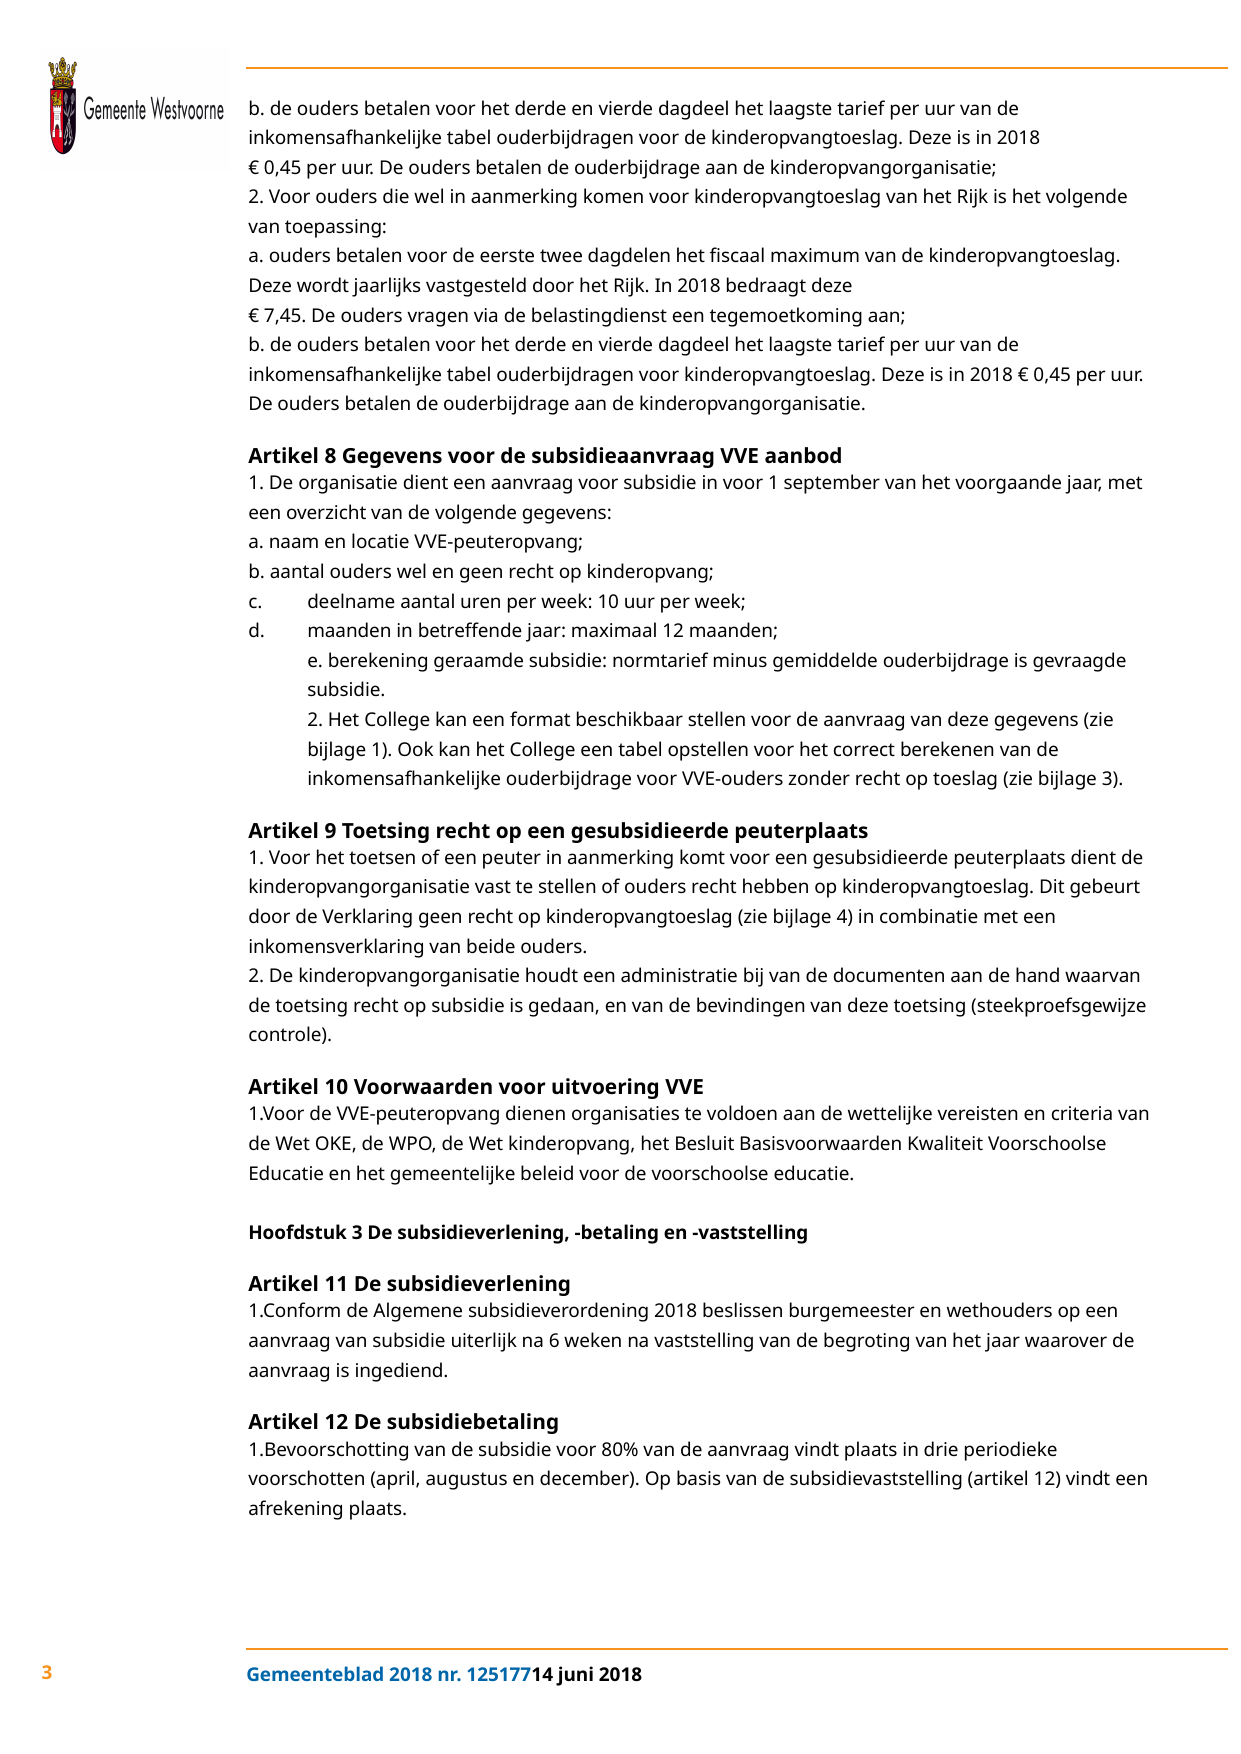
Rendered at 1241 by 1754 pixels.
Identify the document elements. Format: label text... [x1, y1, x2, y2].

text Artikel 12 De subsidiebetaling [248, 1407, 1152, 1436]
text 1.Conform de Algemene subsidieverordening 2018 beslissen burgemeester en wethouders op een aanvraag van subsidie uiterlijk na 6 weken na vaststelling van de begroting van het jaar waarover de aanvraag is ingediend. [248, 1298, 1152, 1383]
text € 0,45 per uur. De ouders betalen de ouderbijdrage aan de kinderopvangorganisatie; [248, 154, 1152, 180]
text b. de ouders betalen voor het derde en vierde dagdeel het laagste tarief per uur van de inkomensafhankelijke tabel ouderbijdragen voor kinderopvangtoeslag. Deze is in 2018 € 0,45 per uur. De ouders betalen de ouderbijdrage aan de kinderopvangorganisatie. [248, 331, 1152, 416]
text a. naam en locatie VVE-peuteropvang; [248, 529, 1152, 554]
text b. de ouders betalen voor het derde en vierde dagdeel het laagste tarief per uur van de inkomensafhankelijke tabel ouderbijdragen voor de kinderopvangtoeslag. Deze is in 2018 [248, 95, 1152, 150]
text 1.Bevoorschotting van de subsidie voor 80% van de aanvraag vindt plaats in drie periodieke voorschotten (april, augustus en december). Op basis van de subsidievaststelling (artikel 12) vindt een afrekening plaats. [248, 1436, 1152, 1521]
text € 7,45. De ouders vragen via de belastingdienst een tegemoetkoming aan; [248, 302, 1152, 328]
text b. aantal ouders wel en geen recht op kinderopvang; [248, 558, 1152, 584]
list 2. Het College kan een format beschikbaar stellen voor de aanvraag van deze gegevens (zie bijlage 1). Ook kan het College een tabel opstellen voor het correct berekenen van de inkomensafhankelijke ouderbijdrage voor VVE-ouders zonder recht op toeslag (zie bijlage 3). [248, 706, 1152, 791]
picture [41, 47, 231, 172]
text Artikel 9 Toetsing recht op een gesubsidieerde peuterplaats [248, 816, 1152, 844]
list deelname aantal uren per week: 10 uur per week; [248, 588, 1152, 613]
text a. ouders betalen voor de eerste twee dagdelen het fiscaal maximum van de kinderopvangtoeslag. Deze wordt jaarlijks vastgesteld door het Rijk. In 2018 bedraagt deze [248, 243, 1152, 298]
list e. berekening geraamde subsidie: normtarief minus gemiddelde ouderbijdrage is gevraagde subsidie. [248, 647, 1152, 702]
text 1. Voor het toetsen of een peuter in aanmerking komt voor een gesubsidieerde peuterplaats dient de kinderopvangorganisatie vast te stellen of ouders recht hebben op kinderopvangtoeslag. Dit gebeurt door de Verklaring geen recht op kinderopvangtoeslag (zie bijlage 4) in combinatie met een inkomensverklaring van beide ouders. [248, 844, 1152, 959]
text 1. De organisatie dient een aanvraag voor subsidie in voor 1 september van het voorgaande jaar, met een overzicht van de volgende gegevens: [248, 469, 1152, 525]
text 2. De kinderopvangorganisatie houdt een administratie bij van de documenten aan de hand waarvan de toetsing recht op subsidie is gedaan, en van de bevindingen van deze toetsing (steekproefsgewijze controle). [248, 962, 1152, 1047]
text Hoofdstuk 3 De subsidieverlening, -betaling en -vaststelling [248, 1219, 1152, 1244]
text Artikel 8 Gegevens voor de subsidieaanvraag VVE aanbod [248, 441, 1152, 469]
text Artikel 11 De subsidieverlening [248, 1269, 1152, 1298]
text 2. Voor ouders die wel in aanmerking komen voor kinderopvangtoeslag van het Rijk is het volgende van toepassing: [248, 183, 1152, 239]
text 1.Voor de VVE-peuteropvang dienen organisaties te voldoen aan de wettelijke vereisten en criteria van de Wet OKE, de WPO, de Wet kinderopvang, het Besluit Basisvoorwaarden Kwaliteit Voorschoolse Educatie en het gemeentelijke beleid voor de voorschoolse educatie. [248, 1101, 1152, 1185]
list maanden in betreffende jaar: maximaal 12 maanden; [248, 617, 1152, 643]
text Artikel 10 Voorwaarden voor uitvoering VVE [248, 1072, 1152, 1101]
